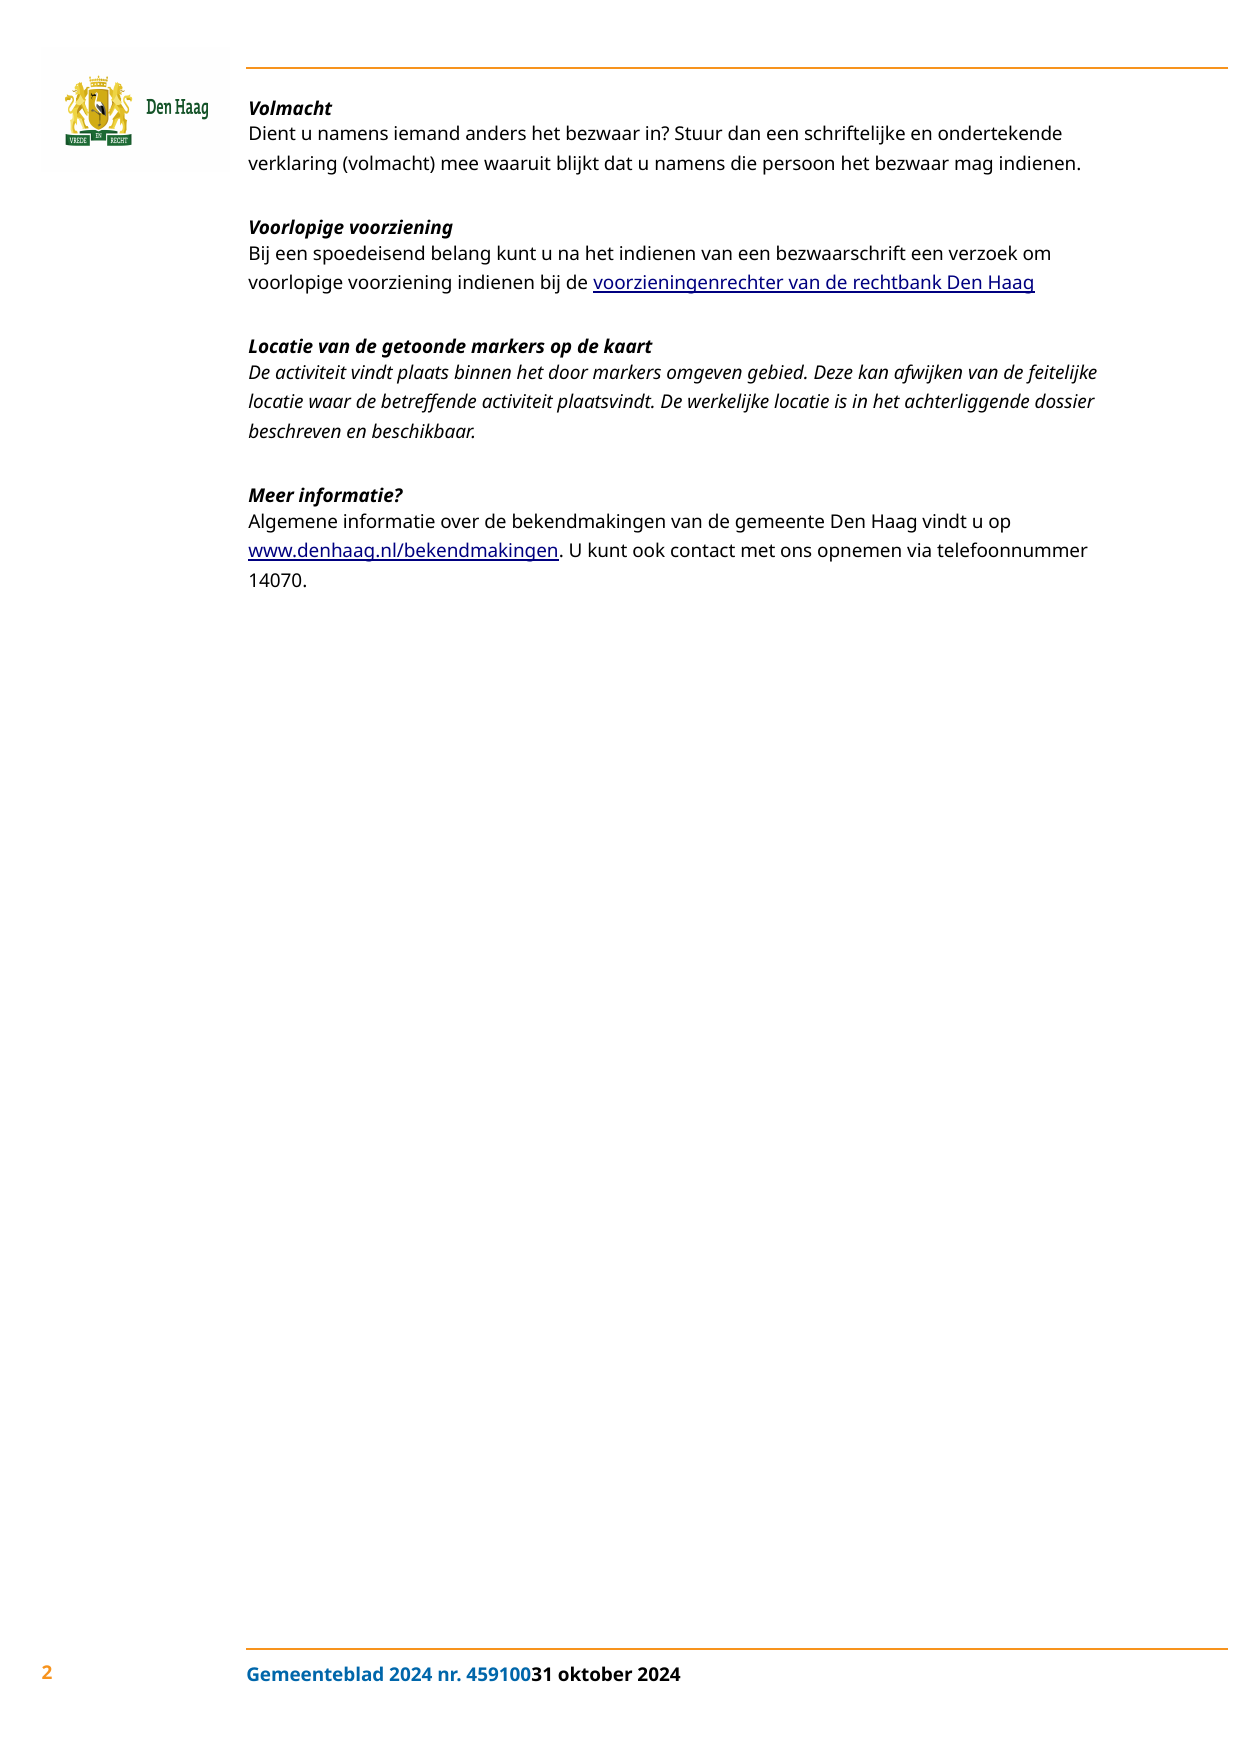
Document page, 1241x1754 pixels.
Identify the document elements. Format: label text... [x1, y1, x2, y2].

text Algemene informatie over de bekendmakingen van de gemeente Den Haag vindt u op www.denhaag.nl/bekendmakingen. U kunt ook contact met ons opnemen via telefoonnummer 14070. [248, 508, 1152, 593]
text Meer informatie? [248, 482, 1152, 508]
picture [41, 47, 231, 172]
text Locatie van de getoonde markers op de kaart [248, 333, 1152, 359]
text De activiteit vindt plaats binnen het door markers omgeven gebied. Deze kan afwijken van de feitelijke locatie waar de betreffende activiteit plaatsvindt. De werkelijke locatie is in het achterliggende dossier beschreven en beschikbaar. [248, 359, 1152, 444]
text Dient u namens iemand anders het bezwaar in? Stuur dan een schriftelijke en ondertekende verklaring (volmacht) mee waaruit blijkt dat u namens die persoon het bezwaar mag indienen. [248, 121, 1152, 176]
text Bij een spoedeisend belang kunt u na het indienen van een bezwaarschrift een verzoek om voorlopige voorziening indienen bij de voorzieningenrechter van de rechtbank Den Haag [248, 240, 1152, 295]
text Volmacht [248, 95, 1152, 121]
text Voorlopige voorziening [248, 214, 1152, 240]
